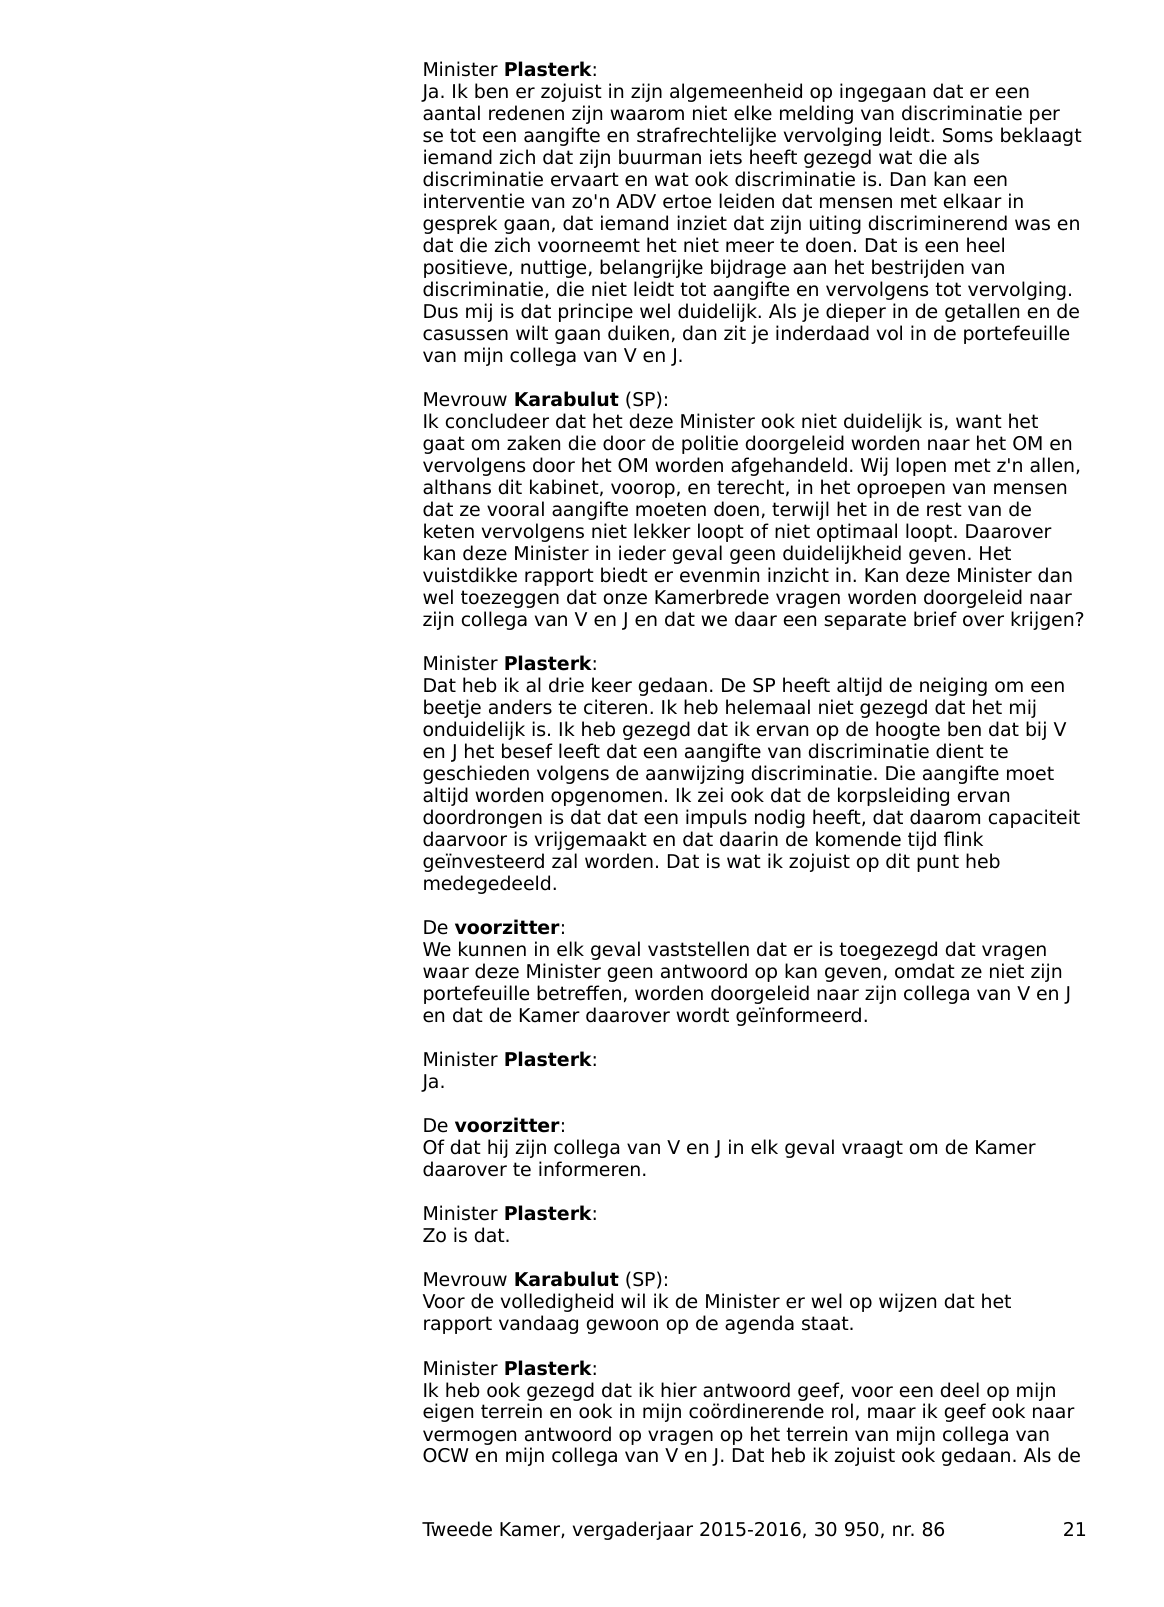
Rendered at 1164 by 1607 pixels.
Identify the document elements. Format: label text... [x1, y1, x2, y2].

text Of dat hij zijn collega van V en J in elk geval vraagt om de Kamer daarover te informeren. [422, 1137, 1087, 1181]
text Dat heb ik al drie keer gedaan. De SP heeft altijd de neiging om een beetje anders te citeren. Ik heb helemaal niet gezegd dat het mij onduidelijk is. Ik heb gezegd dat ik ervan op de hoogte ben dat bij V en J het besef leeft dat een aangifte van discriminatie dient te geschieden volgens de aanwijzing discriminatie. Die aangifte moet altijd worden opgenomen. Ik zei ook dat de korpsleiding ervan doordrongen is dat dat een impuls nodig heeft, dat daarom capaciteit daarvoor is vrijgemaakt en dat daarin de komende tijd flink geïnvesteerd zal worden. Dat is wat ik zojuist op dit punt heb medegedeeld. [422, 675, 1087, 895]
text Minister Plasterk: [422, 653, 1087, 675]
text Ja. Ik ben er zojuist in zijn algemeenheid op ingegaan dat er een aantal redenen zijn waarom niet elke melding van discriminatie per se tot een aangifte en strafrechtelijke vervolging leidt. Soms beklaagt iemand zich dat zijn buurman iets heeft gezegd wat die als discriminatie ervaart en wat ook discriminatie is. Dan kan een interventie van zo'n ADV ertoe leiden dat mensen met elkaar in gesprek gaan, dat iemand inziet dat zijn uiting discriminerend was en dat die zich voorneemt het niet meer te doen. Dat is een heel positieve, nuttige, belangrijke bijdrage aan het bestrijden van discriminatie, die niet leidt tot aangifte en vervolgens tot vervolging. Dus mij is dat principe wel duidelijk. Als je dieper in de getallen en de casussen wilt gaan duiken, dan zit je inderdaad vol in de portefeuille van mijn collega van V en J. [422, 81, 1087, 367]
text Minister Plasterk: [422, 1203, 1087, 1225]
text Ik concludeer dat het deze Minister ook niet duidelijk is, want het gaat om zaken die door de politie doorgeleid worden naar het OM en vervolgens door het OM worden afgehandeld. Wij lopen met z'n allen, althans dit kabinet, voorop, en terecht, in het oproepen van mensen dat ze vooral aangifte moeten doen, terwijl het in de rest van de keten vervolgens niet lekker loopt of niet optimaal loopt. Daarover kan deze Minister in ieder geval geen duidelijkheid geven. Het vuistdikke rapport biedt er evenmin inzicht in. Kan deze Minister dan wel toezeggen dat onze Kamerbrede vragen worden doorgeleid naar zijn collega van V en J en dat we daar een separate brief over krijgen? [422, 411, 1087, 631]
text Ik heb ook gezegd dat ik hier antwoord geef, voor een deel op mijn eigen terrein en ook in mijn coördinerende rol, maar ik geef ook naar vermogen antwoord op vragen op het terrein van mijn collega van OCW en mijn collega van V en J. Dat heb ik zojuist ook gedaan. Als de [422, 1379, 1087, 1467]
text Mevrouw Karabulut (SP): [422, 1269, 1087, 1291]
text Minister Plasterk: [422, 1049, 1087, 1071]
text De voorzitter: [422, 917, 1087, 939]
text Minister Plasterk: [422, 59, 1087, 81]
text Zo is dat. [422, 1225, 1087, 1247]
text Ja. [422, 1071, 1087, 1093]
text Mevrouw Karabulut (SP): [422, 389, 1087, 411]
text De voorzitter: [422, 1115, 1087, 1137]
text Minister Plasterk: [422, 1357, 1087, 1379]
text We kunnen in elk geval vaststellen dat er is toegezegd dat vragen waar deze Minister geen antwoord op kan geven, omdat ze niet zijn portefeuille betreffen, worden doorgeleid naar zijn collega van V en J en dat de Kamer daarover wordt geïnformeerd. [422, 939, 1087, 1027]
text Voor de volledigheid wil ik de Minister er wel op wijzen dat het rapport vandaag gewoon op de agenda staat. [422, 1291, 1087, 1335]
